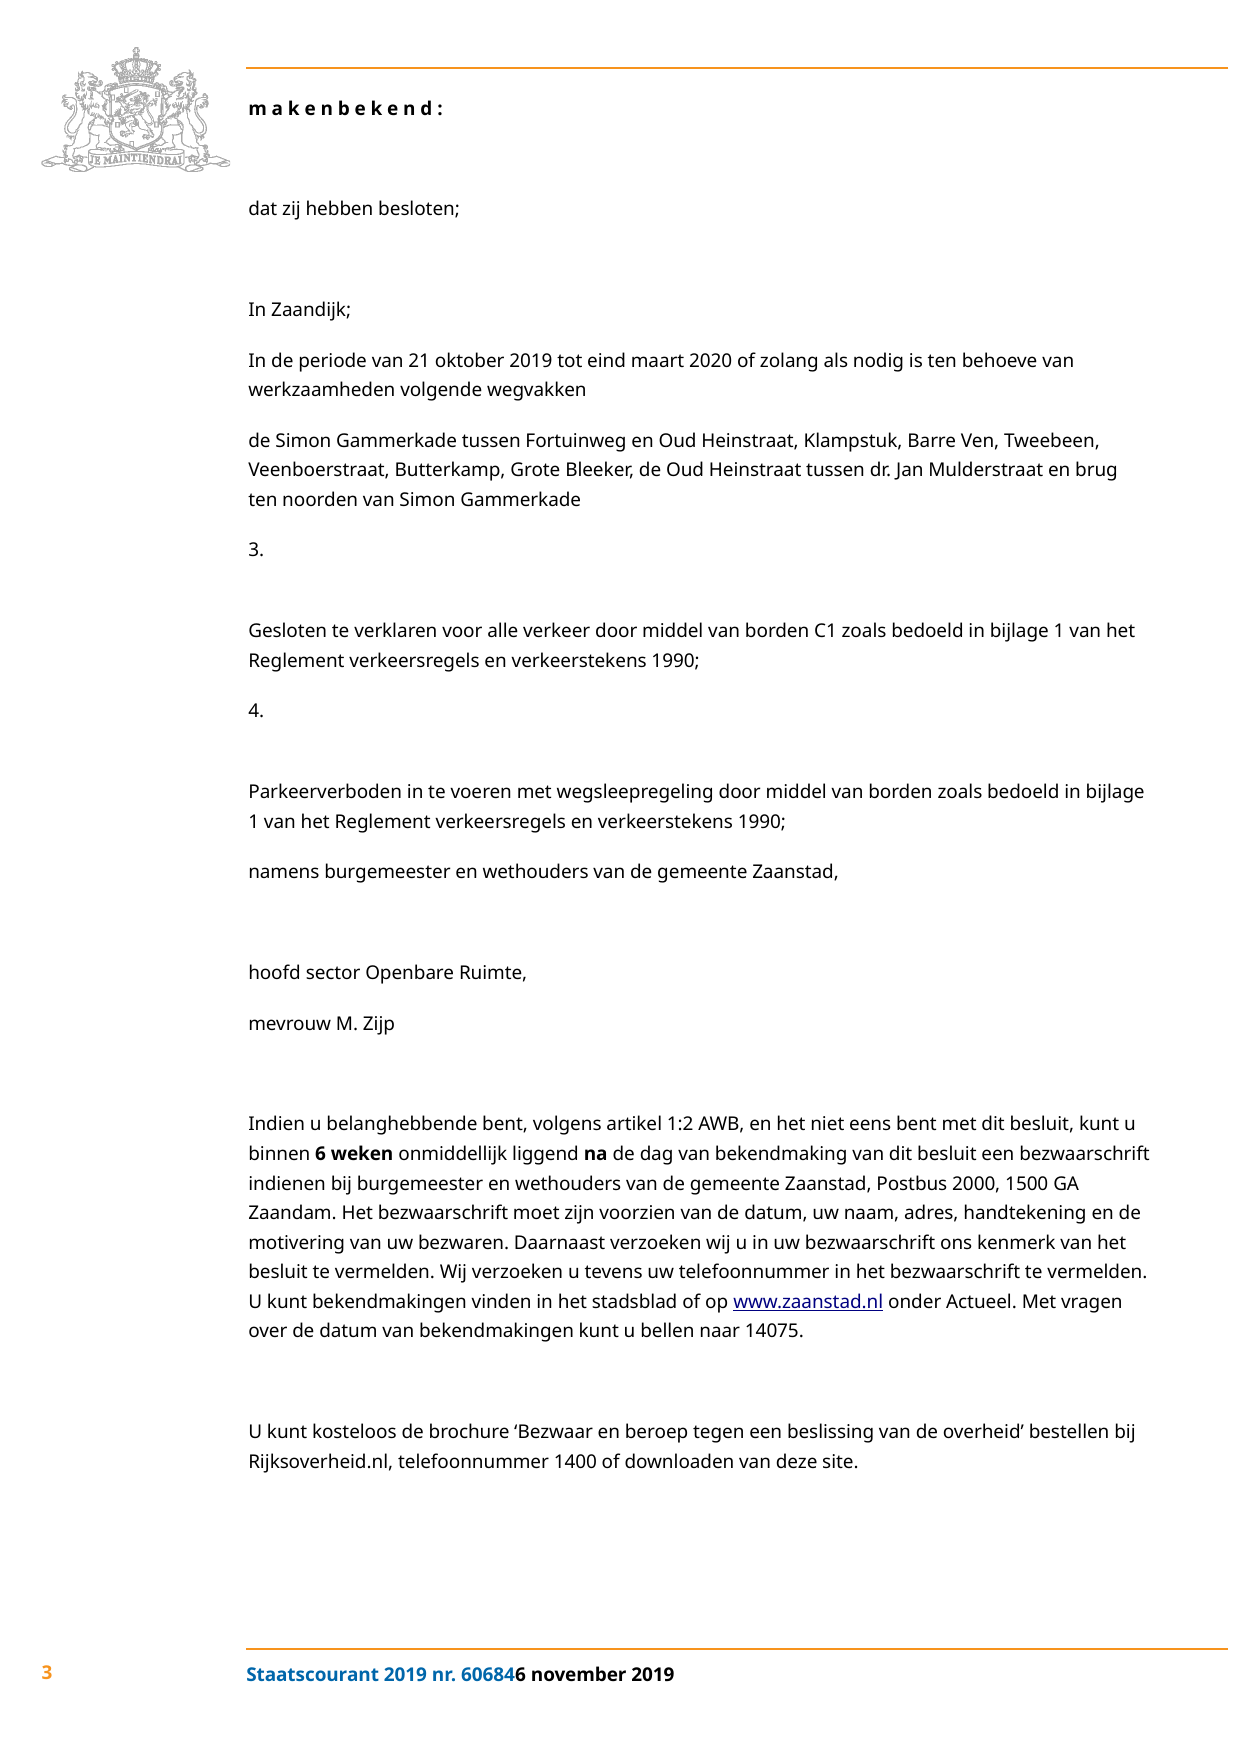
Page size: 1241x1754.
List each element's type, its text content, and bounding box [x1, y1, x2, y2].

text Parkeerverboden in te voeren met wegsleepregeling door middel van borden zoals bedoeld in bijlage 1 van het Reglement verkeersregels en verkeerstekens 1990; [248, 778, 1152, 834]
text Indien u belanghebbende bent, volgens artikel 1:2 AWB, en het niet eens bent met dit besluit, kunt u binnen 6 weken onmiddellijk liggend na de dag van bekendmaking van dit besluit een bezwaarschrift indienen bij burgemeester en wethouders van de gemeente Zaanstad, Postbus 2000, 1500 GA Zaandam. Het bezwaarschrift moet zijn voorzien van de datum, uw naam, adres, handtekening en de motivering van uw bezwaren. Daarnaast verzoeken wij u in uw bezwaarschrift ons kenmerk van het besluit te vermelden. Wij verzoeken u tevens uw telefoonnummer in het bezwaarschrift te vermelden. U kunt bekendmakingen vinden in het stadsblad of op www.zaanstad.nl onder Actueel. Met vragen over de datum van bekendmakingen kunt u bellen naar 14075. [248, 1111, 1152, 1343]
text In Zaandijk; [248, 296, 1152, 322]
text 4. [248, 697, 1152, 723]
text de Simon Gammerkade tussen Fortuinweg en Oud Heinstraat, Klampstuk, Barre Ven, Tweebeen, Veenboerstraat, Butterkamp, Grote Bleeker, de Oud Heinstraat tussen dr. Jan Mulderstraat en brug ten noorden van Simon Gammerkade [248, 427, 1152, 512]
text U kunt kosteloos de brochure ‘Bezwaar en beroep tegen een beslissing van de overheid’ bestellen bij Rijksoverheid.nl, telefoonnummer 1400 of downloaden van deze site. [248, 1418, 1152, 1474]
text namens burgemeester en wethouders van de gemeente Zaanstad, [248, 858, 1152, 884]
picture [41, 47, 231, 172]
text mevrouw M. Zijp [248, 1010, 1152, 1036]
text m a k e n b e k e n d : [248, 95, 1152, 121]
text 3. [248, 536, 1152, 562]
text dat zij hebben besloten; [248, 196, 1152, 221]
text In de periode van 21 oktober 2019 tot eind maart 2020 of zolang als nodig is ten behoeve van werkzaamheden volgende wegvakken [248, 347, 1152, 402]
text Gesloten te verklaren voor alle verkeer door middel van borden C1 zoals bedoeld in bijlage 1 van het Reglement verkeersregels en verkeerstekens 1990; [248, 617, 1152, 673]
text hoofd sector Openbare Ruimte, [248, 959, 1152, 985]
